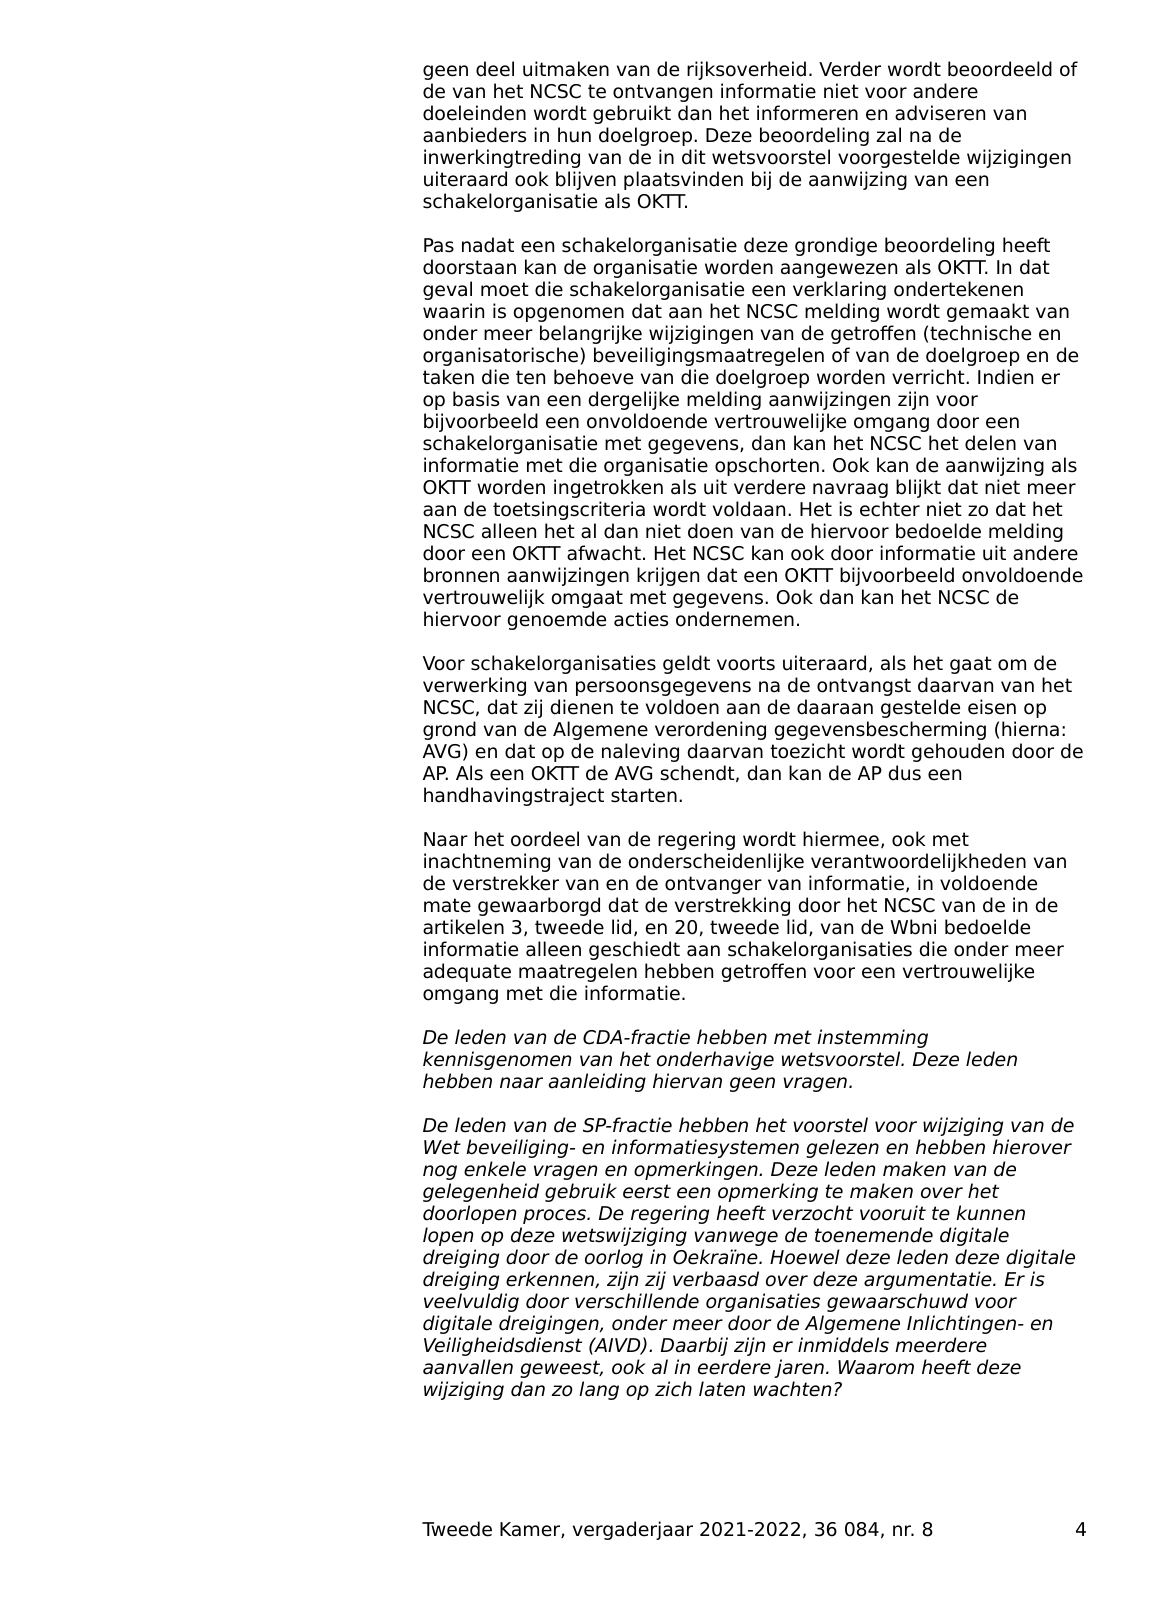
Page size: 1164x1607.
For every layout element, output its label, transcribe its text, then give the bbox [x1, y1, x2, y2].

text De leden van de CDA-fractie hebben met instemming kennisgenomen van het onderhavige wetsvoorstel. Deze leden hebben naar aanleiding hiervan geen vragen. [422, 1027, 1087, 1093]
text Voor schakelorganisaties geldt voorts uiteraard, als het gaat om de verwerking van persoonsgegevens na de ontvangst daarvan van het NCSC, dat zij dienen te voldoen aan de daaraan gestelde eisen op grond van de Algemene verordening gegevensbescherming (hierna: AVG) en dat op de naleving daarvan toezicht wordt gehouden door de AP. Als een OKTT de AVG schendt, dan kan de AP dus een handhavingstraject starten. [422, 653, 1087, 807]
text Naar het oordeel van de regering wordt hiermee, ook met inachtneming van de onderscheidenlijke verantwoordelijkheden van de verstrekker van en de ontvanger van informatie, in voldoende mate gewaarborgd dat de verstrekking door het NCSC van de in de artikelen 3, tweede lid, en 20, tweede lid, van de Wbni bedoelde informatie alleen geschiedt aan schakelorganisaties die onder meer adequate maatregelen hebben getroffen voor een vertrouwelijke omgang met die informatie. [422, 829, 1087, 1005]
text De leden van de SP-fractie hebben het voorstel voor wijziging van de Wet beveiliging- en informatiesystemen gelezen en hebben hierover nog enkele vragen en opmerkingen. Deze leden maken van de gelegenheid gebruik eerst een opmerking te maken over het doorlopen proces. De regering heeft verzocht vooruit te kunnen lopen op deze wetswijziging vanwege de toenemende digitale dreiging door de oorlog in Oekraïne. Hoewel deze leden deze digitale dreiging erkennen, zijn zij verbaasd over deze argumentatie. Er is veelvuldig door verschillende organisaties gewaarschuwd voor digitale dreigingen, onder meer door de Algemene Inlichtingen- en Veiligheidsdienst (AIVD). Daarbij zijn er inmiddels meerdere aanvallen geweest, ook al in eerdere jaren. Waarom heeft deze wijziging dan zo lang op zich laten wachten? [422, 1115, 1087, 1401]
text geen deel uitmaken van de rijksoverheid. Verder wordt beoordeeld of de van het NCSC te ontvangen informatie niet voor andere doeleinden wordt gebruikt dan het informeren en adviseren van aanbieders in hun doelgroep. Deze beoordeling zal na de inwerkingtreding van de in dit wetsvoorstel voorgestelde wijzigingen uiteraard ook blijven plaatsvinden bij de aanwijzing van een schakelorganisatie als OKTT. [422, 59, 1087, 213]
text Pas nadat een schakelorganisatie deze grondige beoordeling heeft doorstaan kan de organisatie worden aangewezen als OKTT. In dat geval moet die schakelorganisatie een verklaring ondertekenen waarin is opgenomen dat aan het NCSC melding wordt gemaakt van onder meer belangrijke wijzigingen van de getroffen (technische en organisatorische) beveiligingsmaatregelen of van de doelgroep en de taken die ten behoeve van die doelgroep worden verricht. Indien er op basis van een dergelijke melding aanwijzingen zijn voor bijvoorbeeld een onvoldoende vertrouwelijke omgang door een schakelorganisatie met gegevens, dan kan het NCSC het delen van informatie met die organisatie opschorten. Ook kan de aanwijzing als OKTT worden ingetrokken als uit verdere navraag blijkt dat niet meer aan de toetsingscriteria wordt voldaan. Het is echter niet zo dat het NCSC alleen het al dan niet doen van de hiervoor bedoelde melding door een OKTT afwacht. Het NCSC kan ook door informatie uit andere bronnen aanwijzingen krijgen dat een OKTT bijvoorbeeld onvoldoende vertrouwelijk omgaat met gegevens. Ook dan kan het NCSC de hiervoor genoemde acties ondernemen. [422, 235, 1087, 631]
